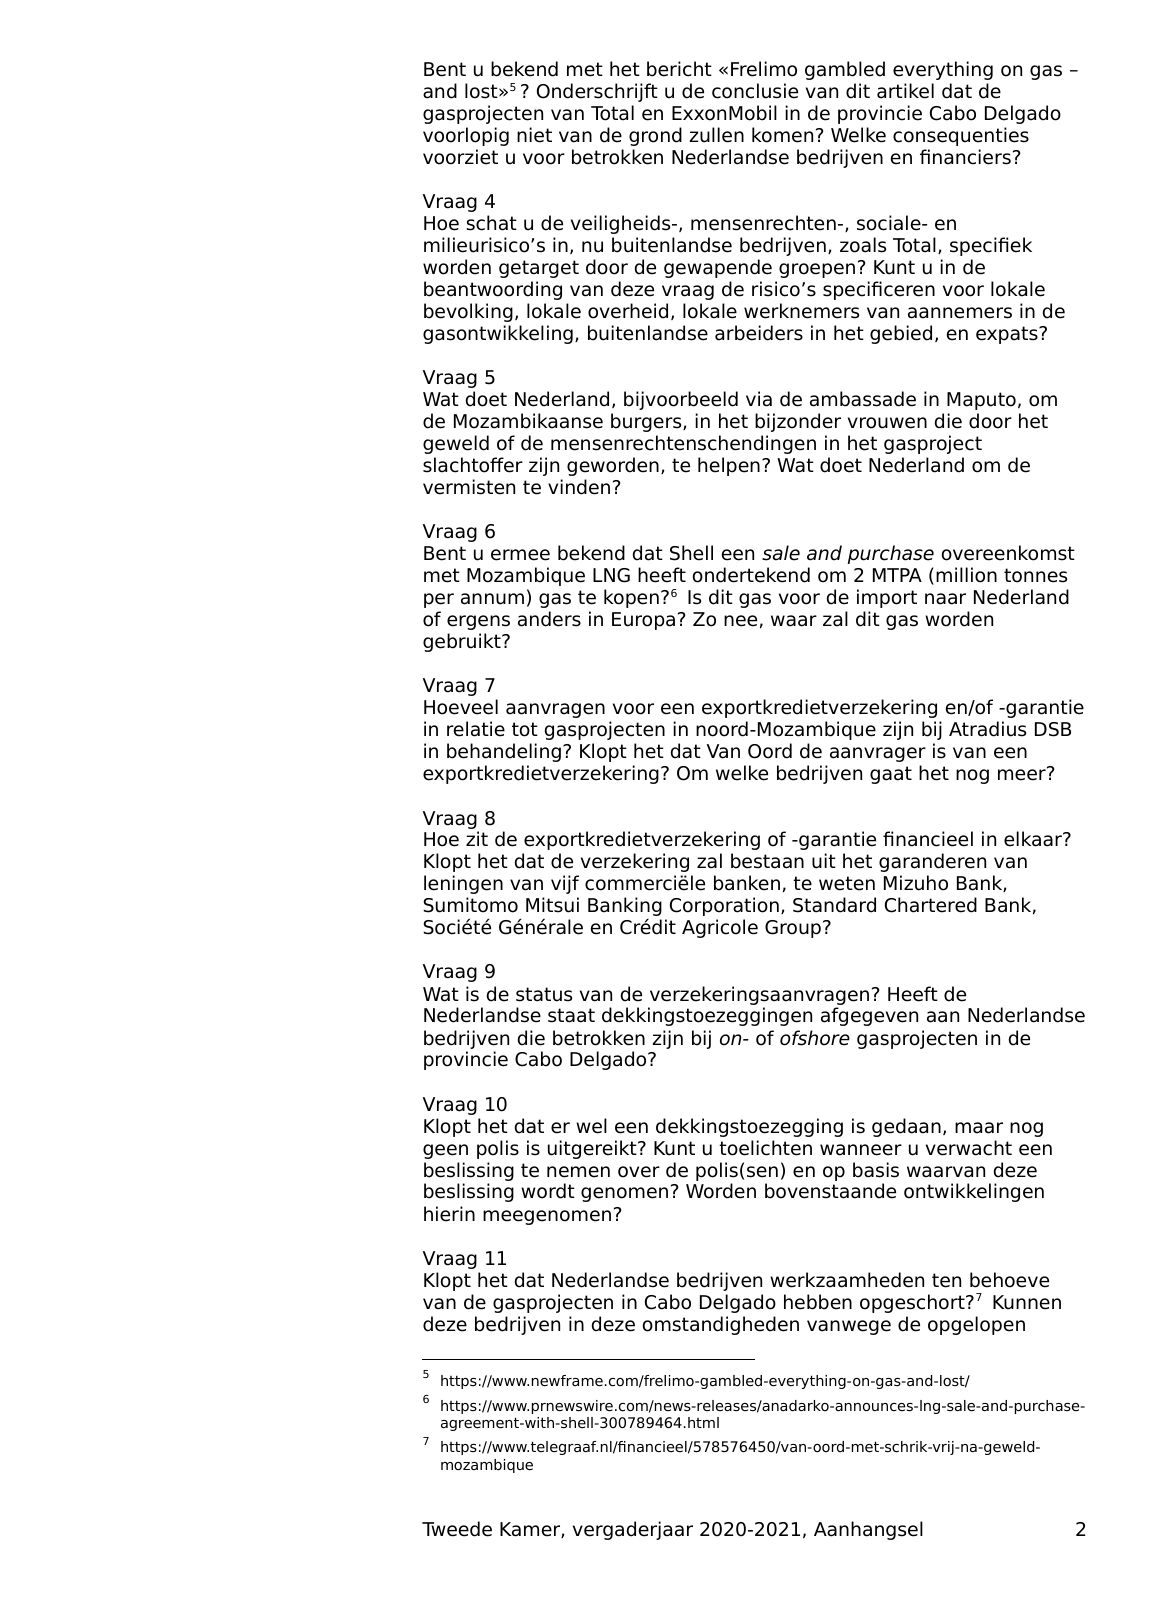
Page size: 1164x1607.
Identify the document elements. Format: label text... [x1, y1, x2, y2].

text Klopt het dat Nederlandse bedrijven werkzaamheden ten behoeve van de gasprojecten in Cabo Delgado hebben opgeschort? Kunnen deze bedrijven in deze omstandigheden vanwege de opgelopen [422, 1269, 1087, 1336]
text Wat doet Nederland, bijvoorbeeld via de ambassade in Maputo, om de Mozambikaanse burgers, in het bijzonder vrouwen die door het geweld of de mensenrechtenschendingen in het gasproject slachtoffer zijn geworden, te helpen? Wat doet Nederland om de vermisten te vinden? [422, 389, 1087, 499]
text Vraag 7 [422, 675, 1087, 697]
text Wat is de status van de verzekeringsaanvragen? Heeft de Nederlandse staat dekkingstoezeggingen afgegeven aan Nederlandse bedrijven die betrokken zijn bij on- of ofshore gasprojecten in de provincie Cabo Delgado? [422, 983, 1087, 1071]
text Vraag 8 [422, 807, 1087, 829]
text Vraag 5 [422, 367, 1087, 389]
text Bent u ermee bekend dat Shell een sale and purchase overeenkomst met Mozambique LNG heeft ondertekend om 2 MTPA (million tonnes per annum) gas te kopen? Is dit gas voor de import naar Nederland of ergens anders in Europa? Zo nee, waar zal dit gas worden gebruikt? [422, 543, 1087, 653]
text Hoe zit de exportkredietverzekering of -garantie financieel in elkaar? Klopt het dat de verzekering zal bestaan uit het garanderen van leningen van vijf commerciële banken, te weten Mizuho Bank, Sumitomo Mitsui Banking Corporation, Standard Chartered Bank, Société Générale en Crédit Agricole Group? [422, 829, 1087, 939]
text https://www.prnewswire.com/news-releases/anadarko-announces-lng-sale-and-purchase-agreement-with-shell-300789464.html [422, 1393, 1087, 1432]
text Hoe schat u de veiligheids-, mensenrechten-, sociale- en milieurisico’s in, nu buitenlandse bedrijven, zoals Total, specifiek worden getarget door de gewapende groepen? Kunt u in de beantwoording van deze vraag de risico’s specificeren voor lokale bevolking, lokale overheid, lokale werknemers van aannemers in de gasontwikkeling, buitenlandse arbeiders in het gebied, en expats? [422, 213, 1087, 345]
text Bent u bekend met het bericht «Frelimo gambled everything on gas – and lost»? Onderschrijft u de conclusie van dit artikel dat de gasprojecten van Total en ExxonMobil in de provincie Cabo Delgado voorlopig niet van de grond zullen komen? Welke consequenties voorziet u voor betrokken Nederlandse bedrijven en financiers? [422, 59, 1087, 169]
text Hoeveel aanvragen voor een exportkredietverzekering en/of -garantie in relatie tot gasprojecten in noord-Mozambique zijn bij Atradius DSB in behandeling? Klopt het dat Van Oord de aanvrager is van een exportkredietverzekering? Om welke bedrijven gaat het nog meer? [422, 697, 1087, 785]
text https://www.newframe.com/frelimo-gambled-everything-on-gas-and-lost/ [422, 1368, 1087, 1391]
text Vraag 4 [422, 191, 1087, 213]
text Klopt het dat er wel een dekkingstoezegging is gedaan, maar nog geen polis is uitgereikt? Kunt u toelichten wanneer u verwacht een beslissing te nemen over de polis(sen) en op basis waarvan deze beslissing wordt genomen? Worden bovenstaande ontwikkelingen hierin meegenomen? [422, 1116, 1087, 1225]
text Vraag 11 [422, 1248, 1087, 1269]
text https://www.telegraaf.nl/financieel/578576450/van-oord-met-schrik-vrij-na-geweld-mozambique [422, 1435, 1087, 1474]
text Vraag 6 [422, 521, 1087, 543]
text Vraag 10 [422, 1093, 1087, 1116]
text Vraag 9 [422, 961, 1087, 983]
